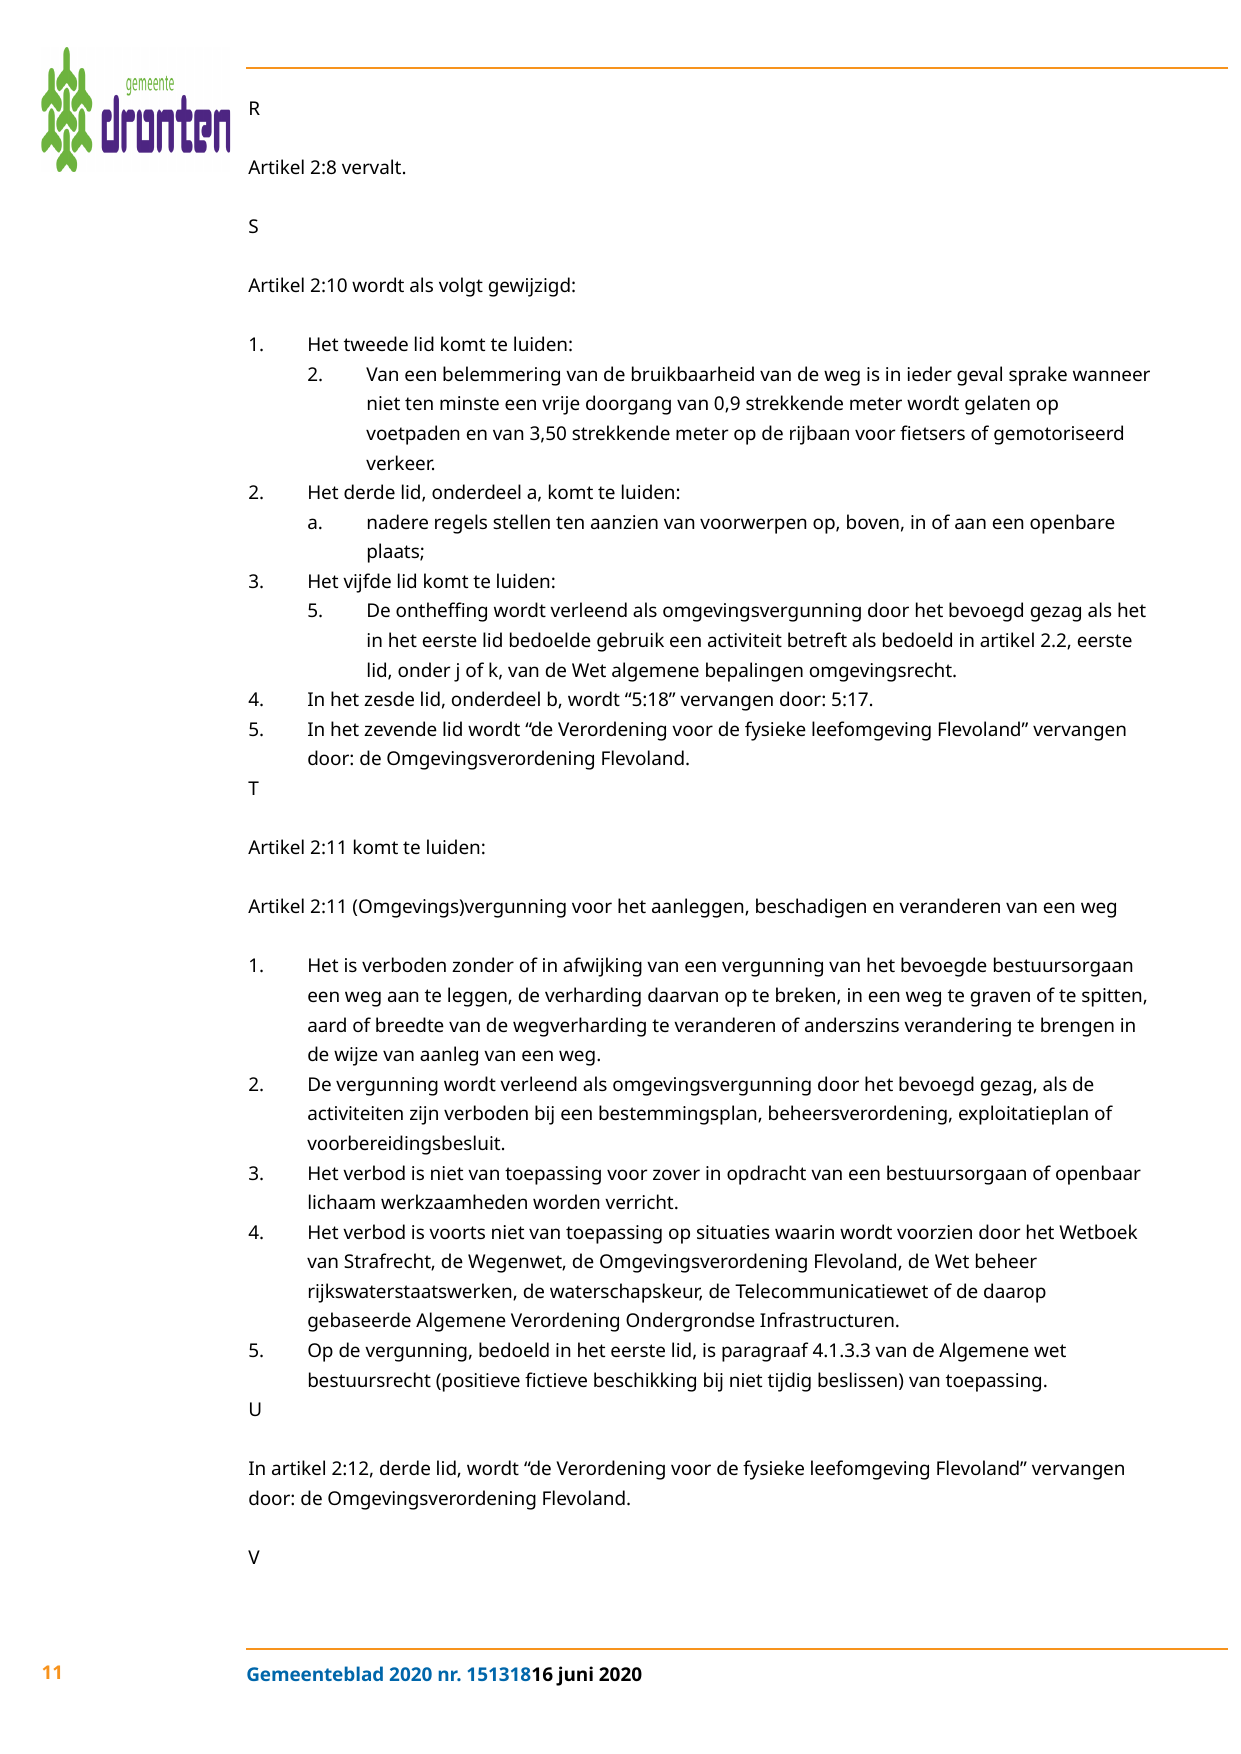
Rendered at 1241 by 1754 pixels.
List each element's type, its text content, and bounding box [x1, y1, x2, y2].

text R [248, 95, 1152, 121]
list De ontheffing wordt verleend als omgevingsvergunning door het bevoegd gezag als het in het eerste lid bedoelde gebruik een activiteit betreft als bedoeld in artikel 2.2, eerste lid, onder j of k, van de Wet algemene bepalingen omgevingsrecht. [307, 598, 1152, 683]
list nadere regels stellen ten aanzien van voorwerpen op, boven, in of aan een openbare plaats; [307, 509, 1152, 564]
text Artikel 2:10 wordt als volgt gewijzigd: [248, 272, 1152, 298]
text Artikel 2:11 komt te luiden: [248, 834, 1152, 860]
text Artikel 2:11 (Omgevings)vergunning voor het aanleggen, beschadigen en veranderen van een weg [248, 893, 1152, 919]
text U [248, 1396, 1152, 1422]
text In artikel 2:12, derde lid, wordt “de Verordening voor de fysieke leefomgeving Flevoland” vervangen door: de Omgevingsverordening Flevoland. [248, 1456, 1152, 1511]
list In het zesde lid, onderdeel b, wordt “5:18” vervangen door: 5:17. [248, 686, 1152, 712]
list Het derde lid, onderdeel a, komt te luiden: [248, 479, 1152, 505]
text T [248, 775, 1152, 801]
list Het tweede lid komt te luiden: [248, 331, 1152, 357]
text Artikel 2:8 vervalt. [248, 154, 1152, 180]
text V [248, 1544, 1152, 1570]
list Van een belemmering van de bruikbaarheid van de weg is in ieder geval sprake wanneer niet ten minste een vrije doorgang van 0,9 strekkende meter wordt gelaten op voetpaden en van 3,50 strekkende meter op de rijbaan voor fietsers of gemotoriseerd verkeer. [307, 361, 1152, 476]
picture [41, 47, 231, 172]
text S [248, 213, 1152, 239]
list Het verbod is niet van toepassing voor zover in opdracht van een bestuursorgaan of openbaar lichaam werkzaamheden worden verricht. [248, 1160, 1152, 1215]
list Het is verboden zonder of in afwijking van een vergunning van het bevoegde bestuursorgaan een weg aan te leggen, de verharding daarvan op te breken, in een weg te graven of te spitten, aard of breedte van de wegverharding te veranderen of anderszins verandering te brengen in de wijze van aanleg van een weg. [248, 953, 1152, 1067]
list Het vijfde lid komt te luiden: [248, 568, 1152, 594]
list De vergunning wordt verleend als omgevingsvergunning door het bevoegd gezag, als de activiteiten zijn verboden bij een bestemmingsplan, beheersverordening, exploitatieplan of voorbereidingsbesluit. [248, 1071, 1152, 1156]
list Op de vergunning, bedoeld in het eerste lid, is paragraaf 4.1.3.3 van de Algemene wet bestuursrecht (positieve fictieve beschikking bij niet tijdig beslissen) van toepassing. [248, 1337, 1152, 1393]
list In het zevende lid wordt “de Verordening voor de fysieke leefomgeving Flevoland” vervangen door: de Omgevingsverordening Flevoland. [248, 716, 1152, 771]
list Het verbod is voorts niet van toepassing op situaties waarin wordt voorzien door het Wetboek van Strafrecht, de Wegenwet, de Omgevingsverordening Flevoland, de Wet beheer rijkswaterstaatswerken, de waterschapskeur, de Telecommunicatiewet of de daarop gebaseerde Algemene Verordening Ondergrondse Infrastructuren. [248, 1219, 1152, 1333]
